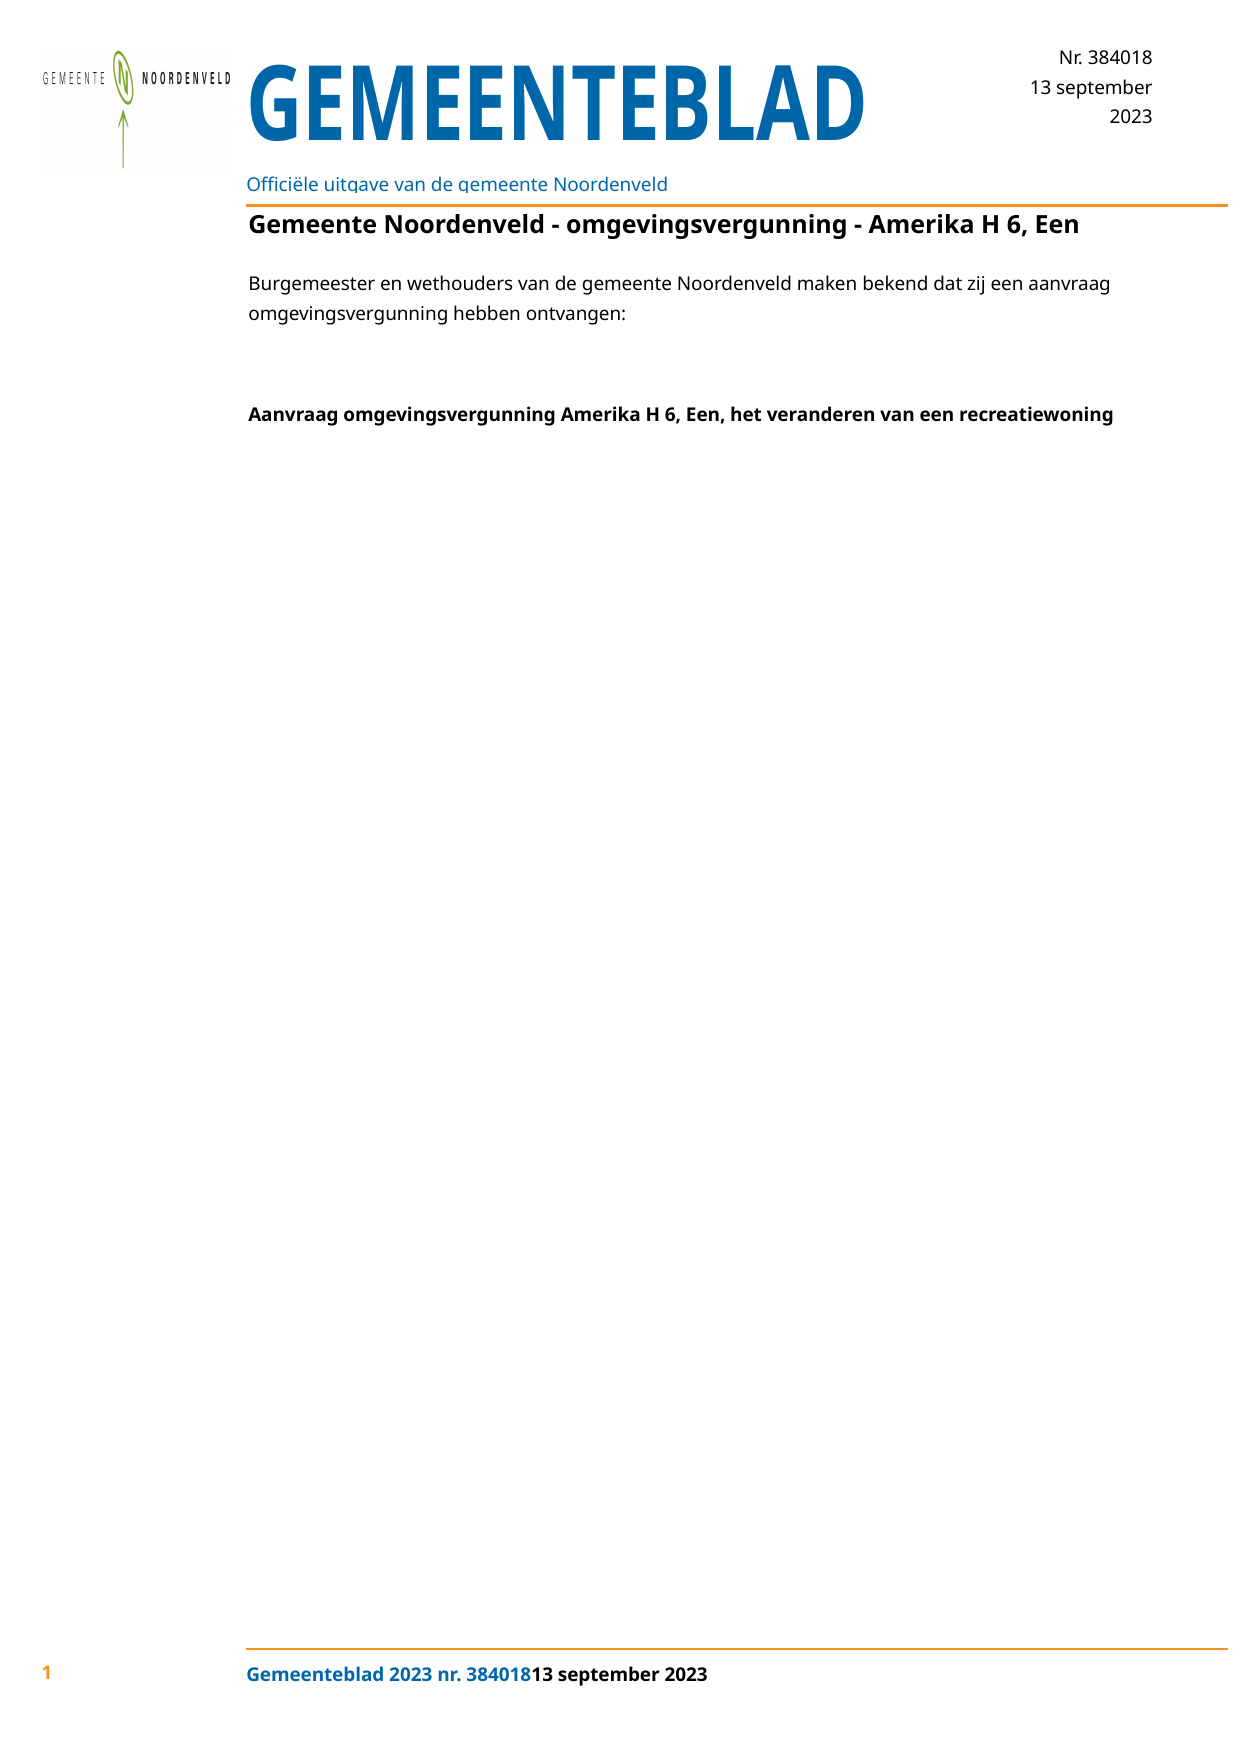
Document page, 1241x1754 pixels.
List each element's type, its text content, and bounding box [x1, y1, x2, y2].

picture [41, 47, 231, 172]
text Gemeente Noordenveld - omgevingsvergunning - Amerika H 6, Een [248, 207, 1152, 241]
text Aanvraag omgevingsvergunning Amerika H 6, Een, het veranderen van een recreatiewoning [248, 401, 1152, 426]
text Burgemeester en wethouders van de gemeente Noordenveld maken bekend dat zij een aanvraag omgevingsvergunning hebben ontvangen: [248, 270, 1152, 326]
